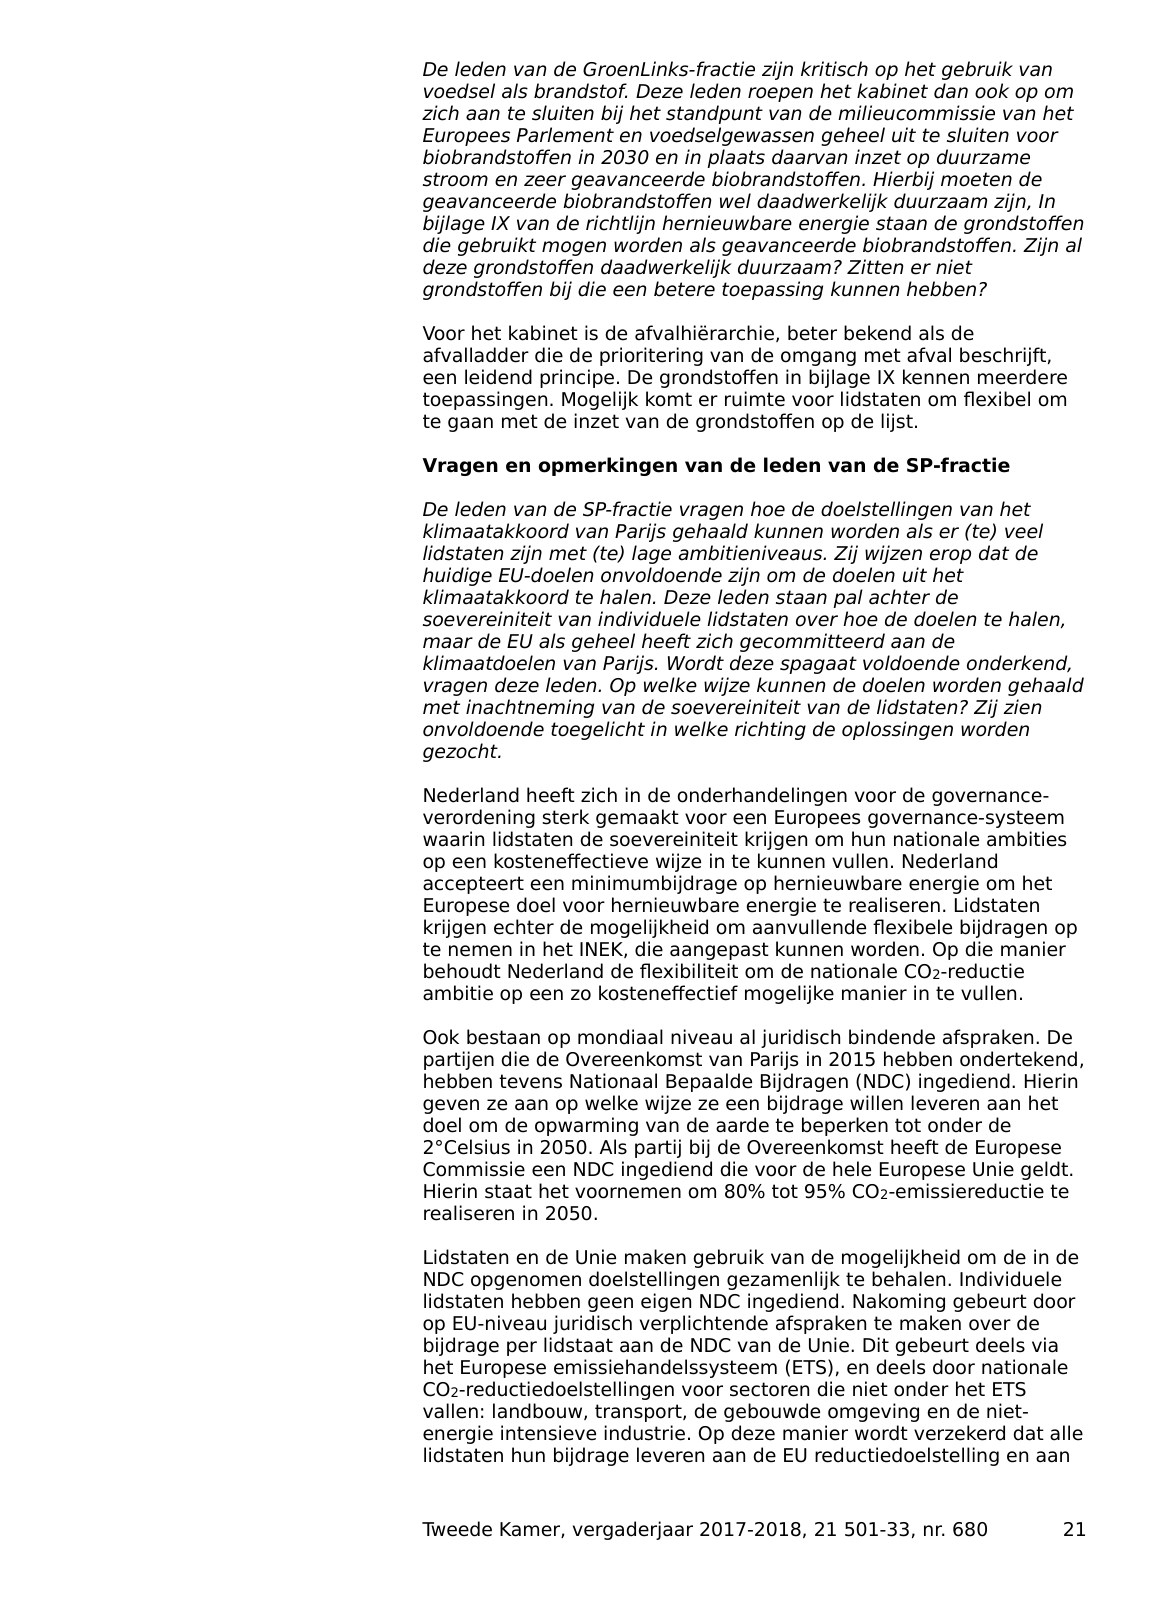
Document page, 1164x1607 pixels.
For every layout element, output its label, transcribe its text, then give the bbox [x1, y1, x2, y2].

text Ook bestaan op mondiaal niveau al juridisch bindende afspraken. De partijen die de Overeenkomst van Parijs in 2015 hebben ondertekend, hebben tevens Nationaal Bepaalde Bijdragen (NDC) ingediend. Hierin geven ze aan op welke wijze ze een bijdrage willen leveren aan het doel om de opwarming van de aarde te beperken tot onder de 2°Celsius in 2050. Als partij bij de Overeenkomst heeft de Europese Commissie een NDC ingediend die voor de hele Europese Unie geldt. Hierin staat het voornemen om 80% tot 95% CO2-emissiereductie te realiseren in 2050. [422, 1027, 1087, 1225]
text De leden van de SP-fractie vragen hoe de doelstellingen van het klimaatakkoord van Parijs gehaald kunnen worden als er (te) veel lidstaten zijn met (te) lage ambitieniveaus. Zij wijzen erop dat de huidige EU-doelen onvoldoende zijn om de doelen uit het klimaatakkoord te halen. Deze leden staan pal achter de soevereiniteit van individuele lidstaten over hoe de doelen te halen, maar de EU als geheel heeft zich gecommitteerd aan de klimaatdoelen van Parijs. Wordt deze spagaat voldoende onderkend, vragen deze leden. Op welke wijze kunnen de doelen worden gehaald met inachtneming van de soevereiniteit van de lidstaten? Zij zien onvoldoende toegelicht in welke richting de oplossingen worden gezocht. [422, 499, 1087, 763]
subtitle Vragen en opmerkingen van de leden van de SP-fractie [422, 455, 1087, 477]
text Lidstaten en de Unie maken gebruik van de mogelijkheid om de in de NDC opgenomen doelstellingen gezamenlijk te behalen. Individuele lidstaten hebben geen eigen NDC ingediend. Nakoming gebeurt door op EU-niveau juridisch verplichtende afspraken te maken over de bijdrage per lidstaat aan de NDC van de Unie. Dit gebeurt deels via het Europese emissiehandelssysteem (ETS), en deels door nationale CO2-reductiedoelstellingen voor sectoren die niet onder het ETS vallen: landbouw, transport, de gebouwde omgeving en de niet-energie intensieve industrie. Op deze manier wordt verzekerd dat alle lidstaten hun bijdrage leveren aan de EU reductiedoelstelling en aan [422, 1247, 1087, 1467]
text De leden van de GroenLinks-fractie zijn kritisch op het gebruik van voedsel als brandstof. Deze leden roepen het kabinet dan ook op om zich aan te sluiten bij het standpunt van de milieucommissie van het Europees Parlement en voedselgewassen geheel uit te sluiten voor biobrandstoffen in 2030 en in plaats daarvan inzet op duurzame stroom en zeer geavanceerde biobrandstoffen. Hierbij moeten de geavanceerde biobrandstoffen wel daadwerkelijk duurzaam zijn, In bijlage IX van de richtlijn hernieuwbare energie staan de grondstoffen die gebruikt mogen worden als geavanceerde biobrandstoffen. Zijn al deze grondstoffen daadwerkelijk duurzaam? Zitten er niet grondstoffen bij die een betere toepassing kunnen hebben? [422, 59, 1087, 301]
text Voor het kabinet is de afvalhiërarchie, beter bekend als de afvalladder die de prioritering van de omgang met afval beschrijft, een leidend principe. De grondstoffen in bijlage IX kennen meerdere toepassingen. Mogelijk komt er ruimte voor lidstaten om flexibel om te gaan met de inzet van de grondstoffen op de lijst. [422, 323, 1087, 433]
text Nederland heeft zich in de onderhandelingen voor de governance-verordening sterk gemaakt voor een Europees governance-systeem waarin lidstaten de soevereiniteit krijgen om hun nationale ambities op een kosteneffectieve wijze in te kunnen vullen. Nederland accepteert een minimumbijdrage op hernieuwbare energie om het Europese doel voor hernieuwbare energie te realiseren. Lidstaten krijgen echter de mogelijkheid om aanvullende flexibele bijdragen op te nemen in het INEK, die aangepast kunnen worden. Op die manier behoudt Nederland de flexibiliteit om de nationale CO2-reductie ambitie op een zo kosteneffectief mogelijke manier in te vullen. [422, 785, 1087, 1005]
